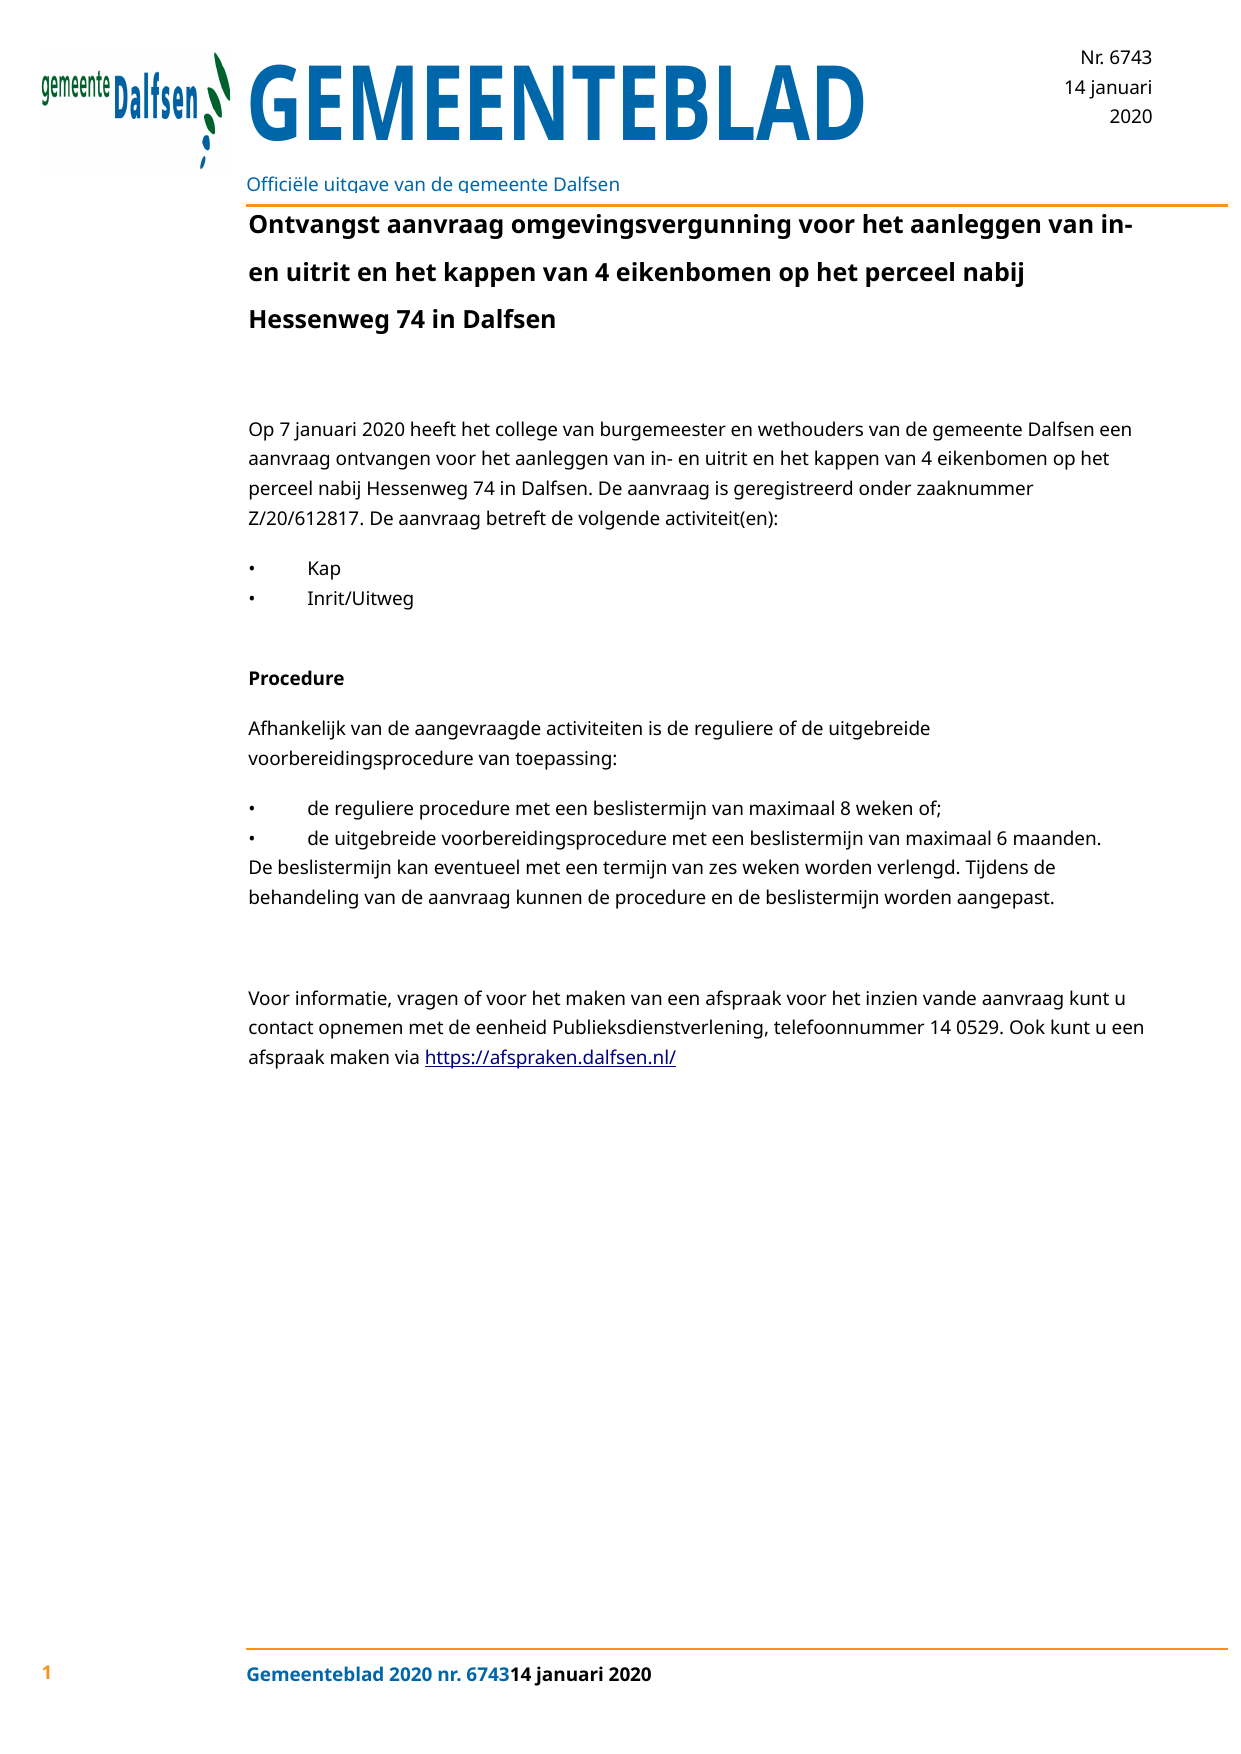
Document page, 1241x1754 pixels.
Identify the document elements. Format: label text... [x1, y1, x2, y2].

picture [41, 47, 231, 172]
text Procedure [248, 665, 1152, 690]
text Op 7 januari 2020 heeft het college van burgemeester en wethouders van de gemeente Dalfsen een aanvraag ontvangen voor het aanleggen van in- en uitrit en het kappen van 4 eikenbomen op het perceel nabij Hessenweg 74 in Dalfsen. De aanvraag is geregistreerd onder zaaknummer Z/20/612817. De aanvraag betreft de volgende activiteit(en): [248, 416, 1152, 530]
text Ontvangst aanvraag omgevingsvergunning voor het aanleggen van in- en uitrit en het kappen van 4 eikenbomen op het perceel nabij Hessenweg 74 in Dalfsen [248, 207, 1152, 336]
text De beslistermijn kan eventueel met een termijn van zes weken worden verlengd. Tijdens de behandeling van de aanvraag kunnen de procedure en de beslistermijn worden aangepast. [248, 854, 1152, 909]
text Afhankelijk van de aangevraagde activiteiten is de reguliere of de uitgebreide voorbereidingsprocedure van toepassing: [248, 715, 1152, 770]
list de reguliere procedure met een beslistermijn van maximaal 8 weken of; [248, 795, 1152, 821]
list de uitgebreide voorbereidingsprocedure met een beslistermijn van maximaal 6 maanden. [248, 825, 1152, 850]
list Inrit/Uitweg [248, 585, 1152, 610]
list Kap [248, 555, 1152, 581]
text Voor informatie, vragen of voor het maken van een afspraak voor het inzien vande aanvraag kunt u contact opnemen met de eenheid Publieksdienstverlening, telefoonnummer 14 0529. Ook kunt u een afspraak maken via https://afspraken.dalfsen.nl/ [248, 985, 1152, 1069]
